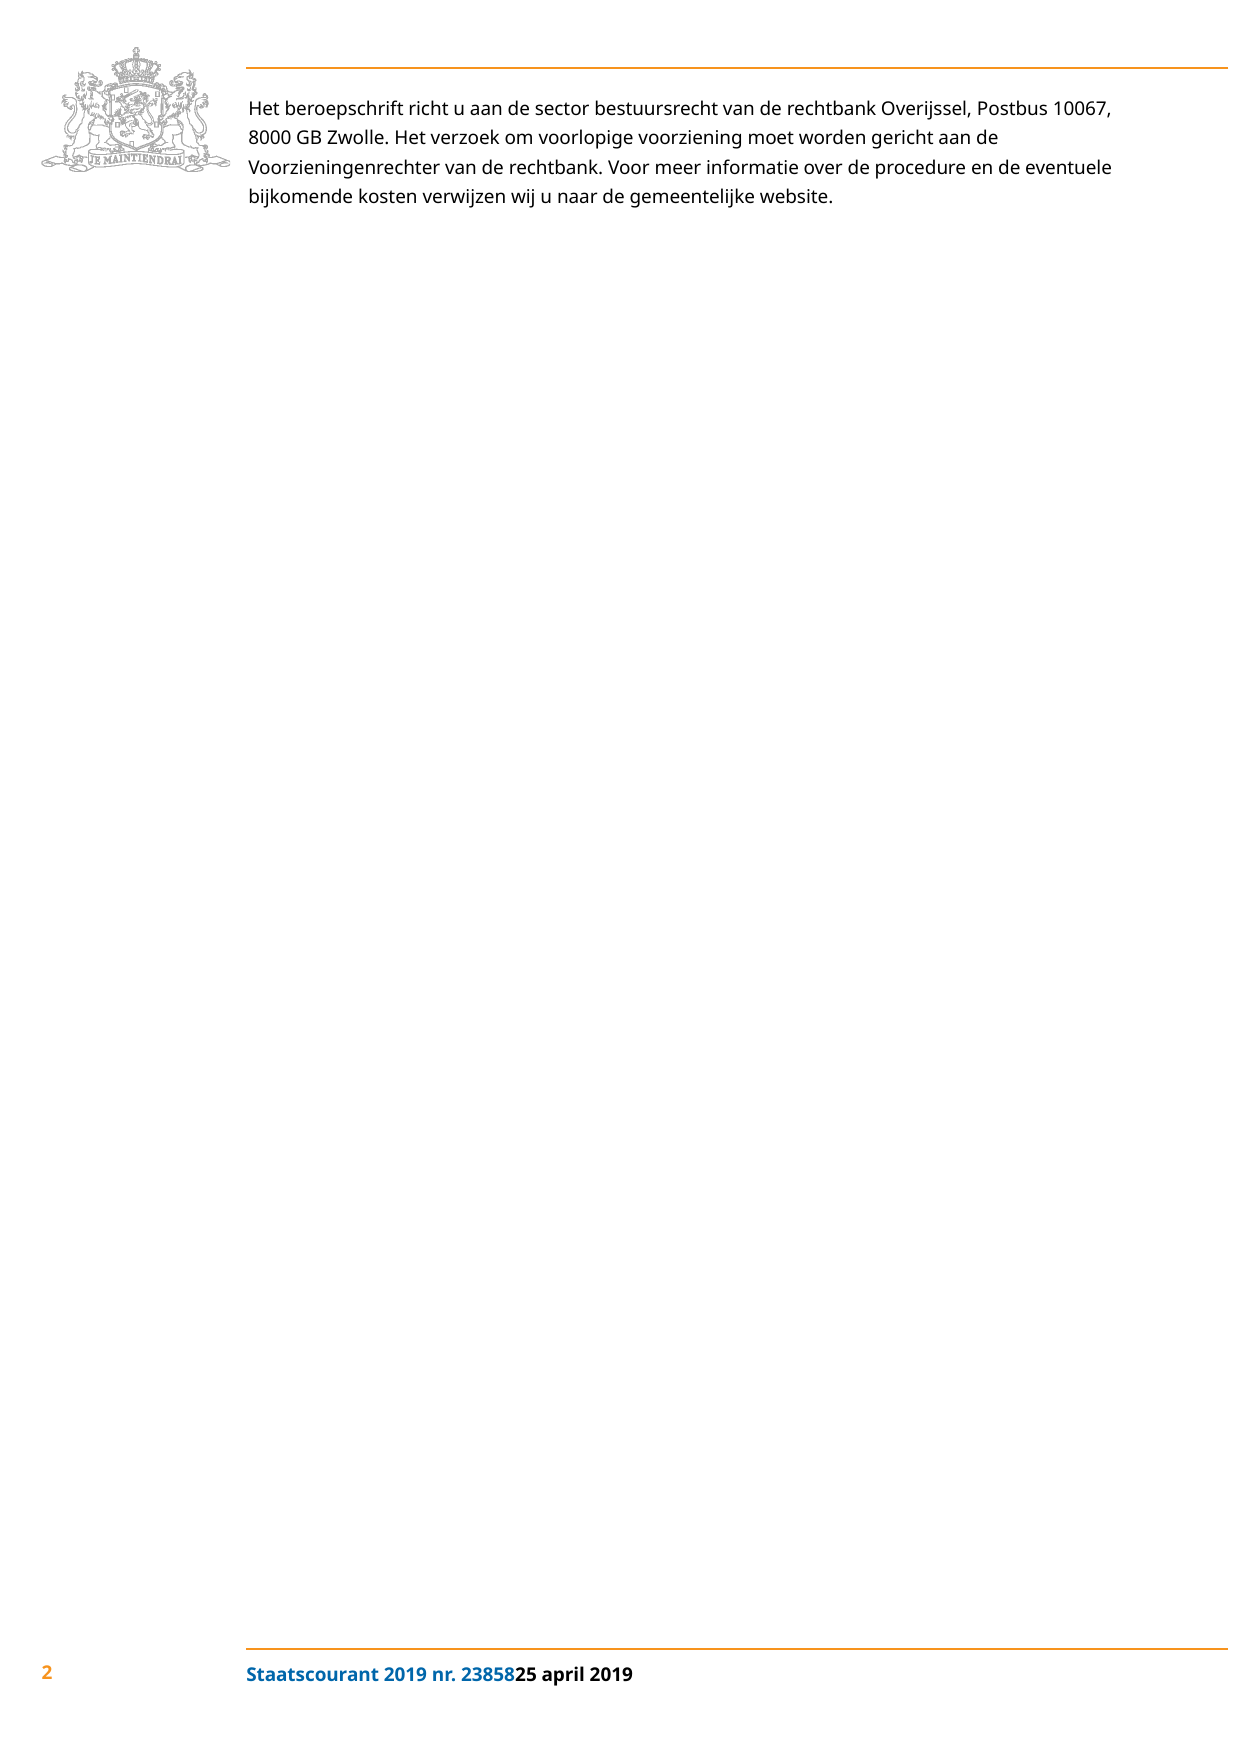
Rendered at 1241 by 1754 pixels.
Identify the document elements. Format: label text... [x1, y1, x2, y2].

picture [41, 47, 231, 172]
text Het beroepschrift richt u aan de sector bestuursrecht van de rechtbank Overijssel, Postbus 10067, 8000 GB Zwolle. Het verzoek om voorlopige voorziening moet worden gericht aan de Voorzieningenrechter van de rechtbank. Voor meer informatie over de procedure en de eventuele bijkomende kosten verwijzen wij u naar de gemeentelijke website. [248, 95, 1152, 209]
